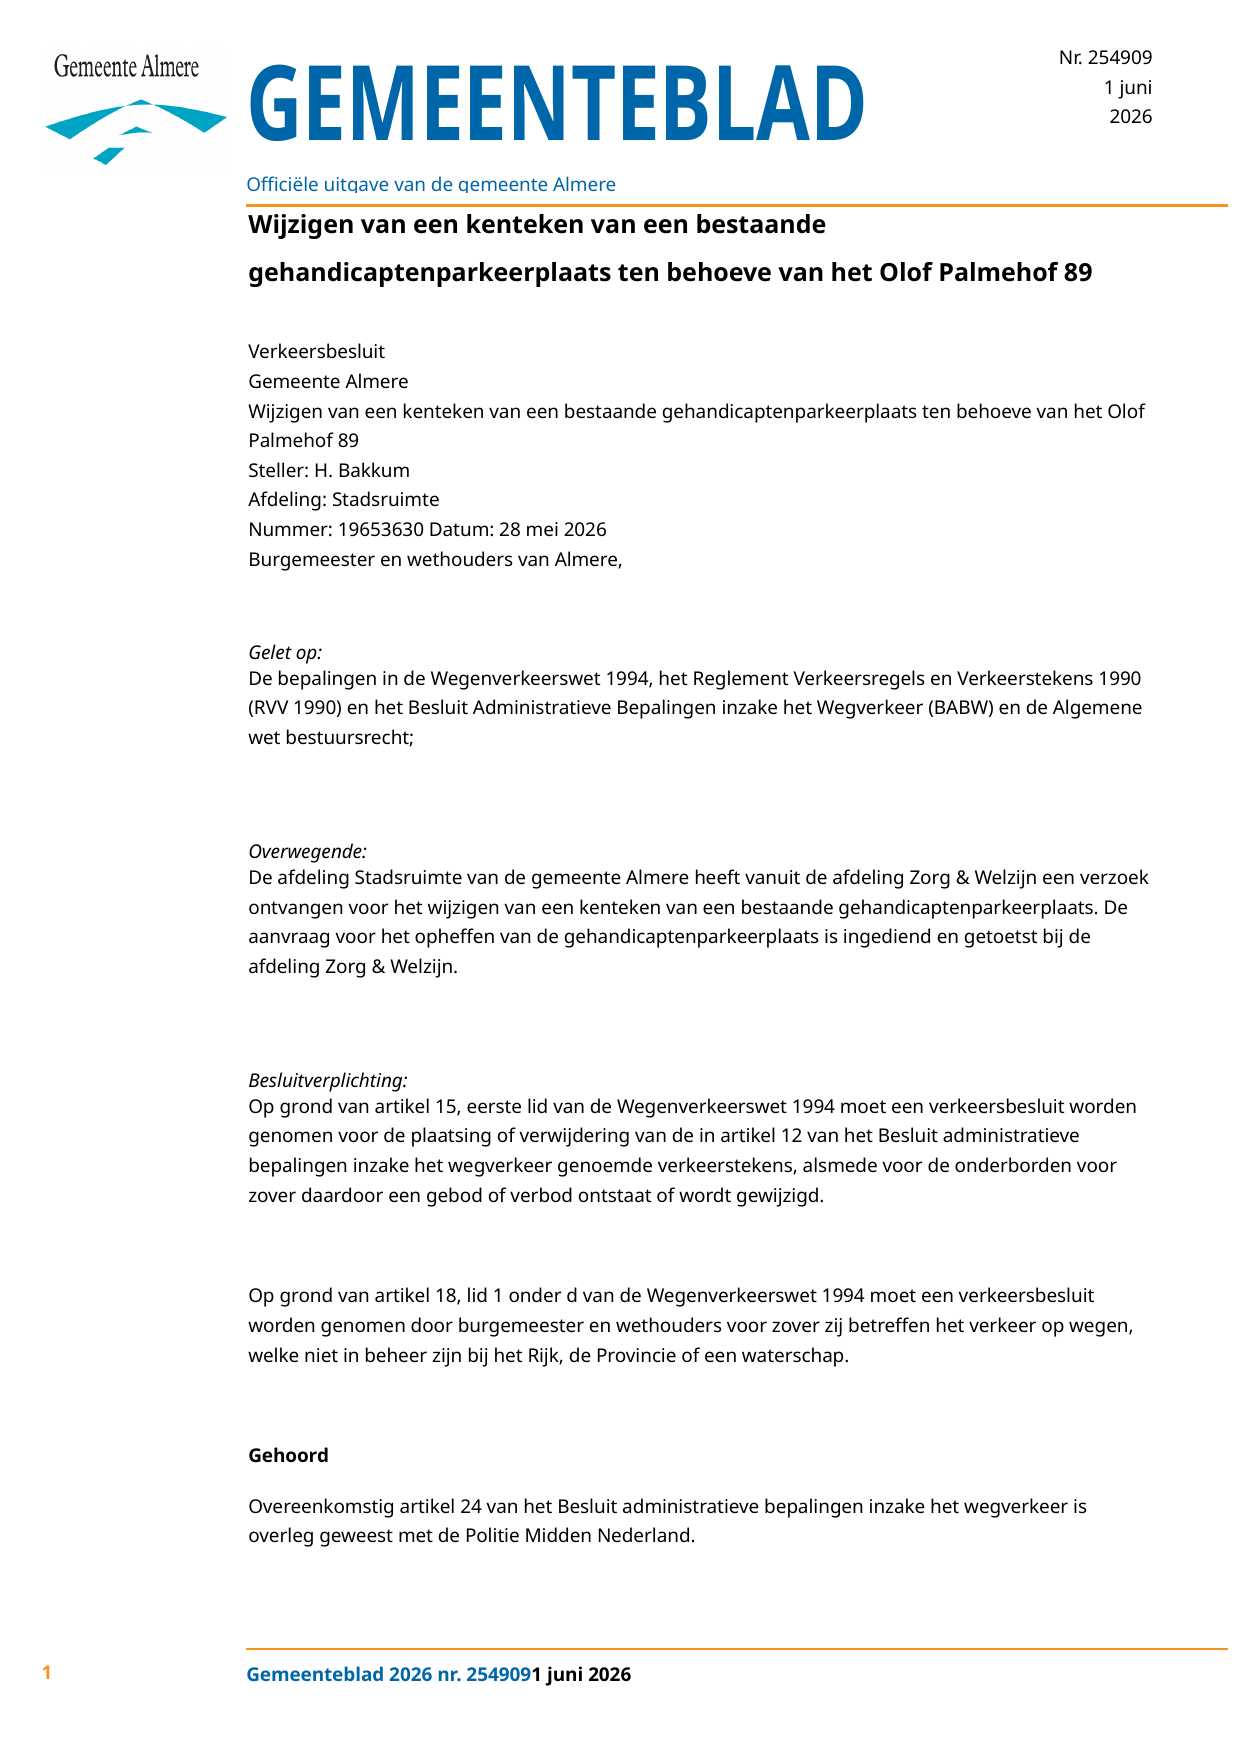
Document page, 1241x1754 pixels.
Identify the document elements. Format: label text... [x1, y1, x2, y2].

text Overwegende: [248, 838, 1152, 864]
text Op grond van artikel 18, lid 1 onder d van de Wegenverkeerswet 1994 moet een verkeersbesluit worden genomen door burgemeester en wethouders voor zover zij betreffen het verkeer op wegen, welke niet in beheer zijn bij het Rijk, de Provincie of een waterschap. [248, 1283, 1152, 1368]
text Verkeersbesluit [248, 339, 1152, 364]
text Steller: H. Bakkum [248, 457, 1152, 483]
text Burgemeester en wethouders van Almere, [248, 546, 1152, 571]
text Overeenkomstig artikel 24 van het Besluit administratieve bepalingen inzake het wegverkeer is overleg geweest met de Politie Midden Nederland. [248, 1493, 1152, 1548]
text De bepalingen in de Wegenverkeerswet 1994, het Reglement Verkeersregels en Verkeerstekens 1990 (RVV 1990) en het Besluit Administratieve Bepalingen inzake het Wegverkeer (BABW) en de Algemene wet bestuursrecht; [248, 665, 1152, 750]
text Gemeente Almere [248, 368, 1152, 394]
text Afdeling: Stadsruimte [248, 487, 1152, 512]
text Wijzigen van een kenteken van een bestaande gehandicaptenparkeerplaats ten behoeve van het Olof Palmehof 89 [248, 398, 1152, 453]
picture [41, 47, 231, 172]
text Gehoord [248, 1443, 1152, 1468]
text Nummer: 19653630 Datum: 28 mei 2026 [248, 516, 1152, 542]
text Wijzigen van een kenteken van een bestaande gehandicaptenparkeerplaats ten behoeve van het Olof Palmehof 89 [248, 207, 1152, 288]
text Besluitverplichting: [248, 1067, 1152, 1093]
text Gelet op: [248, 639, 1152, 665]
text De afdeling Stadsruimte van de gemeente Almere heeft vanuit de afdeling Zorg & Welzijn een verzoek ontvangen voor het wijzigen van een kenteken van een bestaande gehandicaptenparkeerplaats. De aanvraag voor het opheffen van de gehandicaptenparkeerplaats is ingediend en getoetst bij de afdeling Zorg & Welzijn. [248, 864, 1152, 979]
text Op grond van artikel 15, eerste lid van de Wegenverkeerswet 1994 moet een verkeersbesluit worden genomen voor de plaatsing of verwijdering van de in artikel 12 van het Besluit administratieve bepalingen inzake het wegverkeer genoemde verkeerstekens, alsmede voor de onderborden voor zover daardoor een gebod of verbod ontstaat of wordt gewijzigd. [248, 1093, 1152, 1208]
